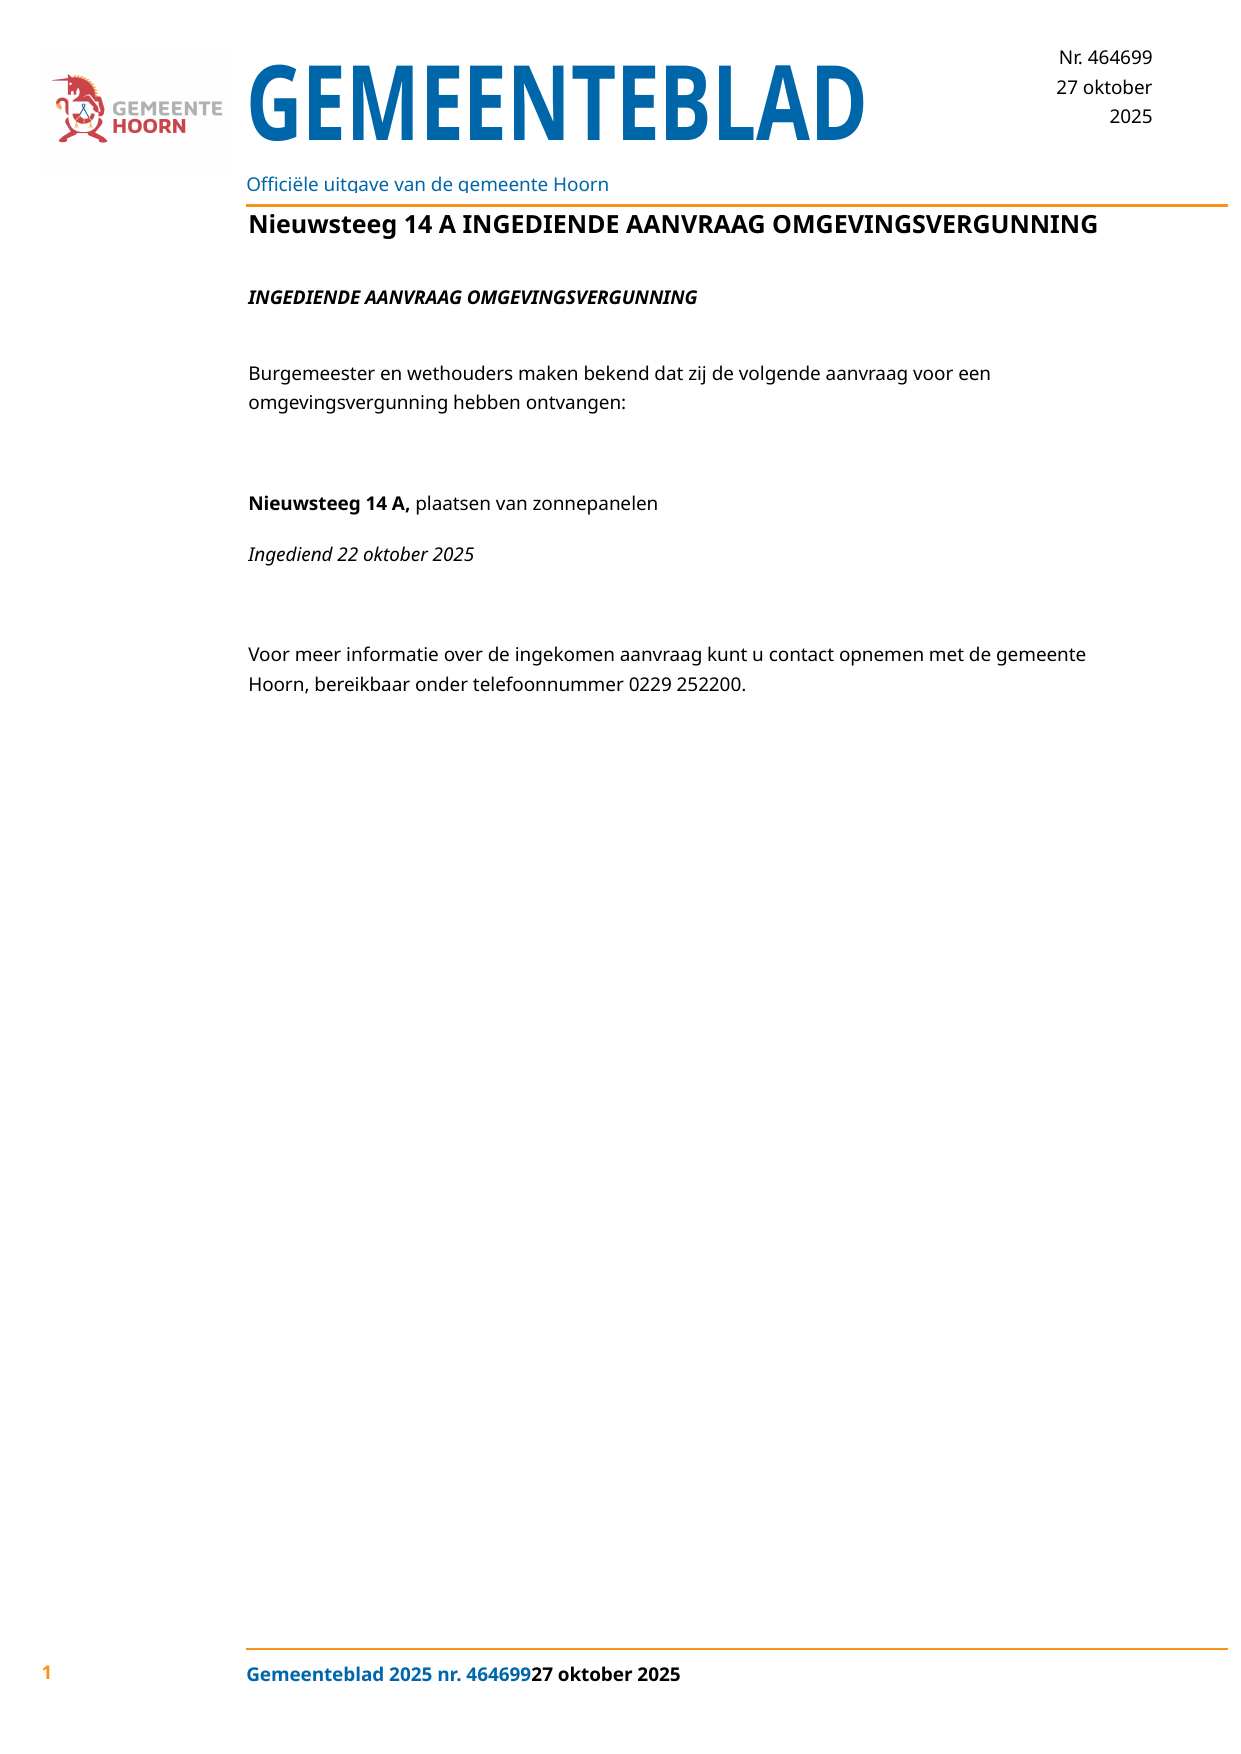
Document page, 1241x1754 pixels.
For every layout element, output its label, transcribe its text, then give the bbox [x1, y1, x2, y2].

text Nieuwsteeg 14 A INGEDIENDE AANVRAAG OMGEVINGSVERGUNNING [248, 207, 1152, 241]
text Nieuwsteeg 14 A, plaatsen van zonnepanelen [248, 490, 1152, 516]
text Ingediend 22 oktober 2025 [248, 541, 1152, 567]
picture [41, 47, 231, 172]
text Burgemeester en wethouders maken bekend dat zij de volgende aanvraag voor een omgevingsvergunning hebben ontvangen: [248, 360, 1152, 415]
text INGEDIENDE AANVRAAG OMGEVINGSVERGUNNING [248, 284, 1152, 309]
text Voor meer informatie over de ingekomen aanvraag kunt u contact opnemen met de gemeente Hoorn, bereikbaar onder telefoonnummer 0229 252200. [248, 642, 1152, 697]
